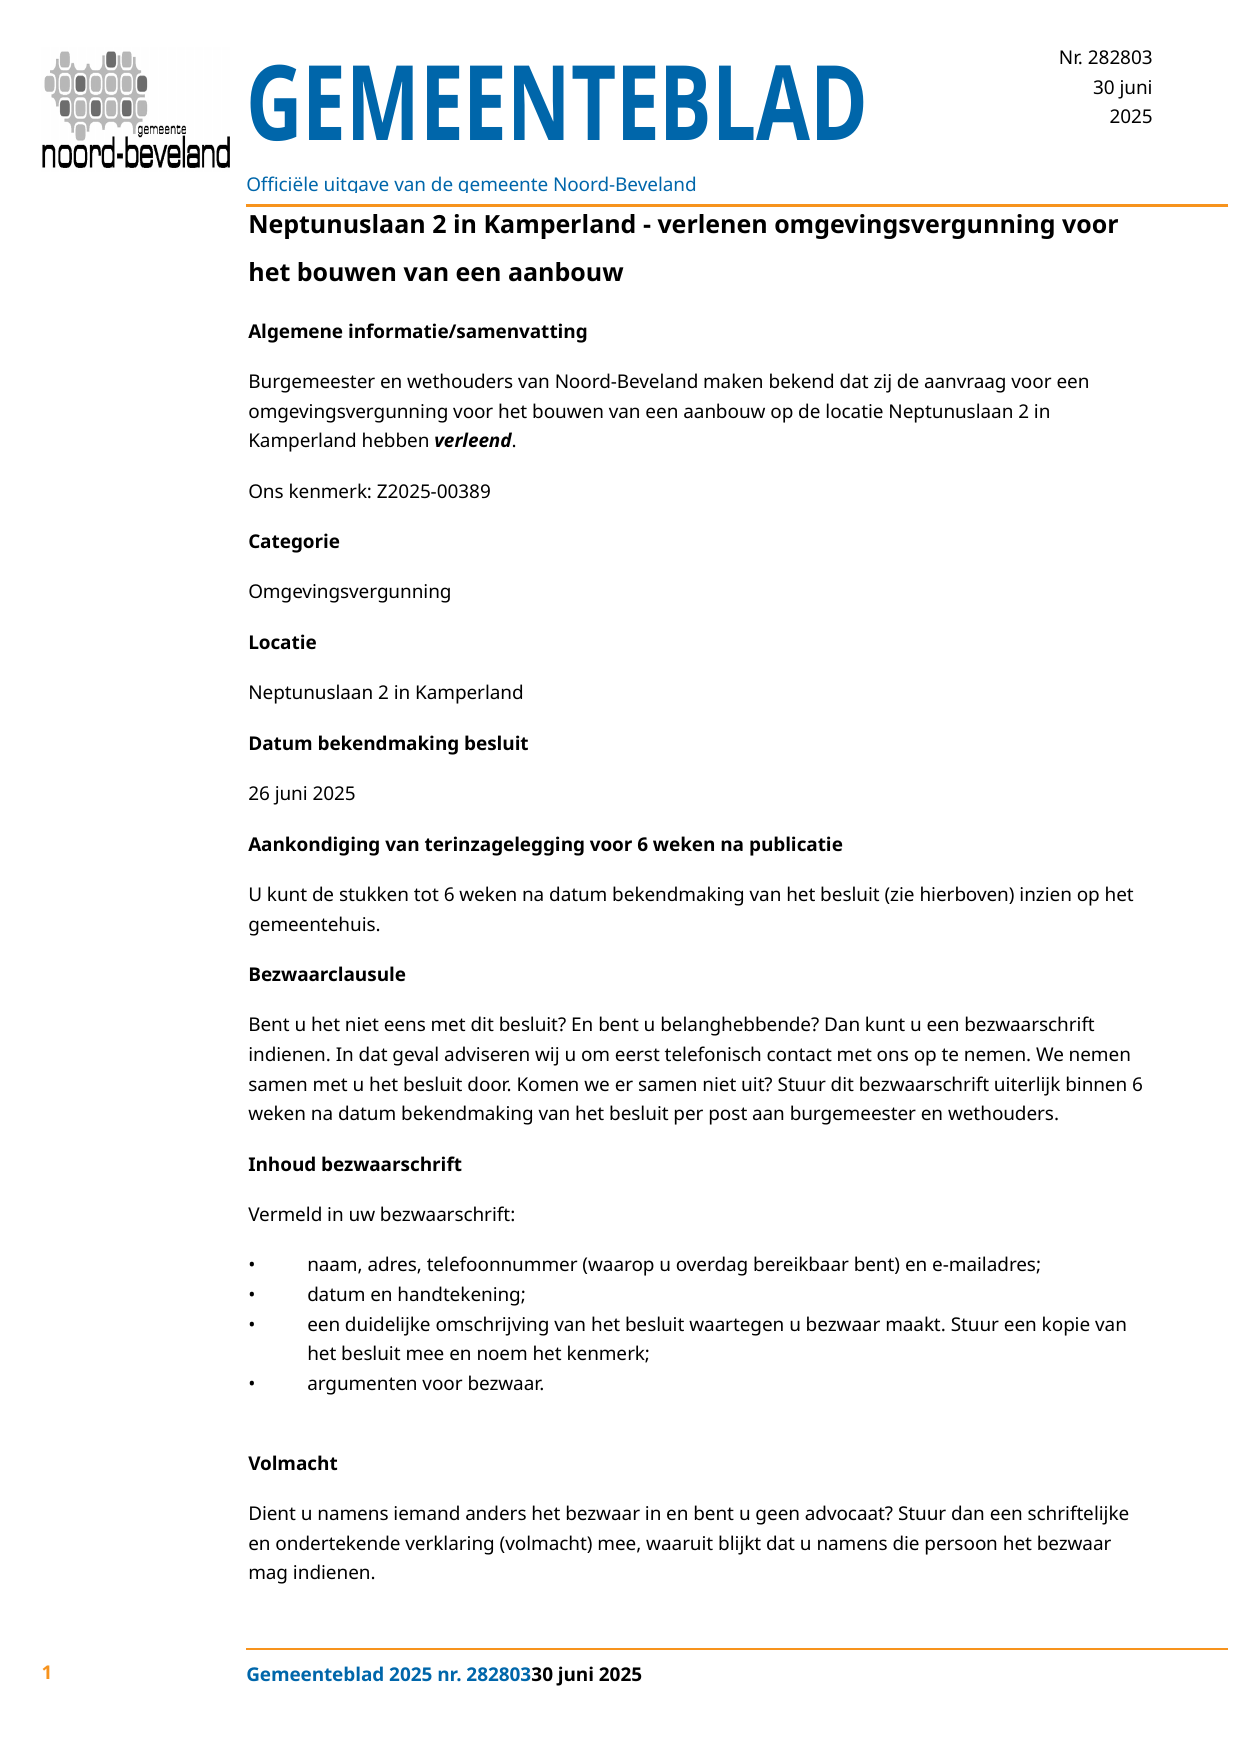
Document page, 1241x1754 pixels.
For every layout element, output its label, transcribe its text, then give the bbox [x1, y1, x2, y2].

text Ons kenmerk: Z2025-00389 [248, 478, 1152, 504]
text Burgemeester en wethouders van Noord-Beveland maken bekend dat zij de aanvraag voor een omgevingsvergunning voor het bouwen van een aanbouw op de locatie Neptunuslaan 2 in Kamperland hebben verleend. [248, 368, 1152, 453]
text 26 juni 2025 [248, 780, 1152, 806]
text Vermeld in uw bezwaarschrift: [248, 1201, 1152, 1227]
text Volmacht [248, 1450, 1152, 1476]
picture [41, 47, 231, 172]
text Locatie [248, 629, 1152, 655]
text Dient u namens iemand anders het bezwaar in en bent u geen advocaat? Stuur dan een schriftelijke en ondertekende verklaring (volmacht) mee, waaruit blijkt dat u namens die persoon het bezwaar mag indienen. [248, 1500, 1152, 1585]
list datum en handtekening; [248, 1281, 1152, 1307]
text Aankondiging van terinzagelegging voor 6 weken na publicatie [248, 831, 1152, 857]
text Bezwaarclausule [248, 961, 1152, 987]
text Inhoud bezwaarschrift [248, 1151, 1152, 1177]
text U kunt de stukken tot 6 weken na datum bekendmaking van het besluit (zie hierboven) inzien op het gemeentehuis. [248, 881, 1152, 937]
text Datum bekendmaking besluit [248, 730, 1152, 756]
list argumenten voor bezwaar. [248, 1370, 1152, 1396]
list naam, adres, telefoonnummer (waarop u overdag bereikbaar bent) en e-mailadres; [248, 1252, 1152, 1277]
text Omgevingsvergunning [248, 579, 1152, 604]
list een duidelijke omschrijving van het besluit waartegen u bezwaar maakt. Stuur een kopie van het besluit mee en noem het kenmerk; [248, 1311, 1152, 1366]
text Categorie [248, 528, 1152, 554]
text Neptunuslaan 2 in Kamperland - verlenen omgevingsvergunning voor het bouwen van een aanbouw [248, 207, 1152, 288]
text Algemene informatie/samenvatting [248, 318, 1152, 344]
text Neptunuslaan 2 in Kamperland [248, 679, 1152, 705]
text Bent u het niet eens met dit besluit? En bent u belanghebbende? Dan kunt u een bezwaarschrift indienen. In dat geval adviseren wij u om eerst telefonisch contact met ons op te nemen. We nemen samen met u het besluit door. Komen we er samen niet uit? Stuur dit bezwaarschrift uiterlijk binnen 6 weken na datum bekendmaking van het besluit per post aan burgemeester en wethouders. [248, 1012, 1152, 1126]
